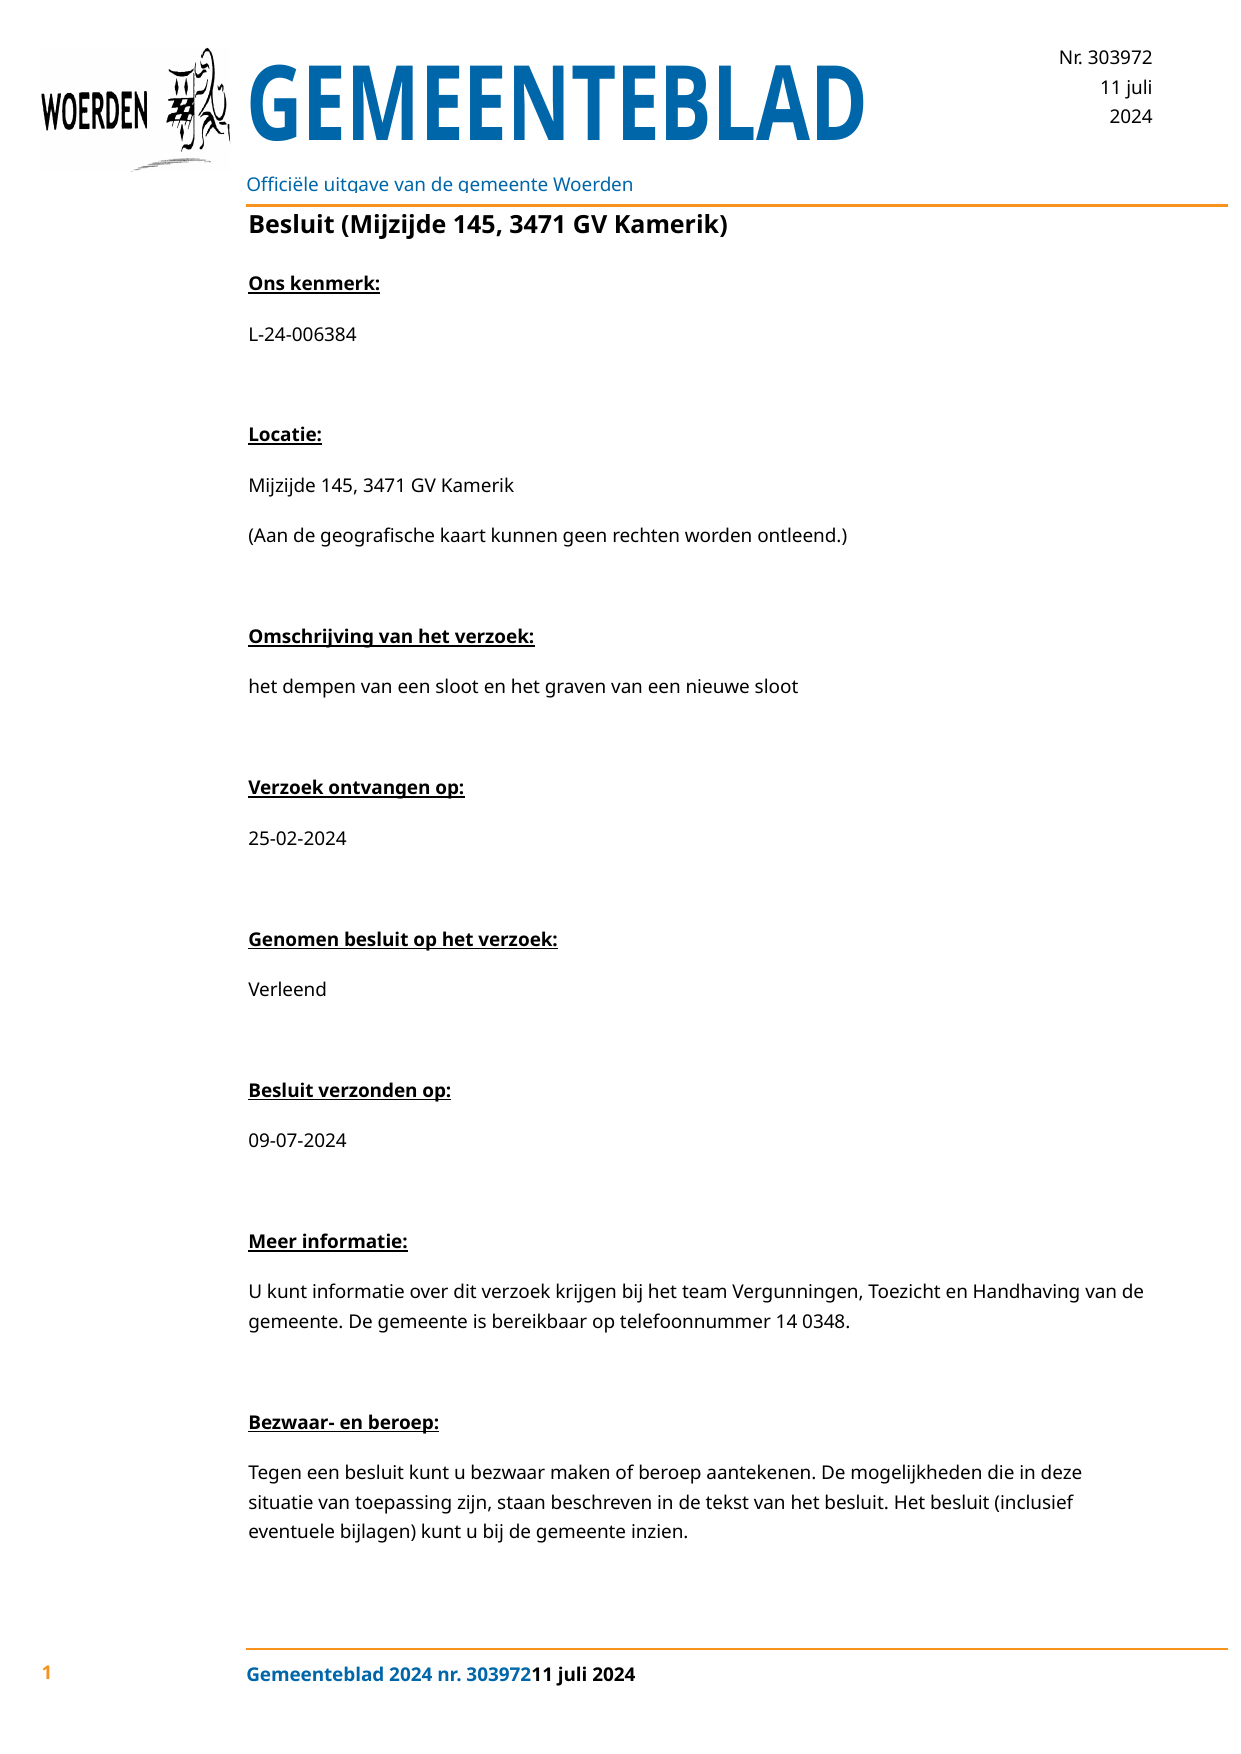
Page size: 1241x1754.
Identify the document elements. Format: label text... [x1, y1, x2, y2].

text Genomen besluit op het verzoek: [248, 926, 1152, 951]
text L-24-006384 [248, 321, 1152, 346]
text Besluit verzonden op: [248, 1077, 1152, 1103]
text het dempen van een sloot en het graven van een nieuwe sloot [248, 674, 1152, 699]
text U kunt informatie over dit verzoek krijgen bij het team Vergunningen, Toezicht en Handhaving van de gemeente. De gemeente is bereikbaar op telefoonnummer 14 0348. [248, 1279, 1152, 1334]
text Mijzijde 145, 3471 GV Kamerik [248, 472, 1152, 498]
text Ons kenmerk: [248, 270, 1152, 296]
text 09-07-2024 [248, 1127, 1152, 1153]
text Verzoek ontvangen op: [248, 774, 1152, 800]
text Besluit (Mijzijde 145, 3471 GV Kamerik) [248, 207, 1152, 241]
text Tegen een besluit kunt u bezwaar maken of beroep aantekenen. De mogelijkheden die in deze situatie van toepassing zijn, staan beschreven in de tekst van het besluit. Het besluit (inclusief eventuele bijlagen) kunt u bij de gemeente inzien. [248, 1459, 1152, 1544]
text Locatie: [248, 422, 1152, 447]
text Meer informatie: [248, 1228, 1152, 1254]
text (Aan de geografische kaart kunnen geen rechten worden ontleend.) [248, 522, 1152, 548]
text 25-02-2024 [248, 825, 1152, 851]
text Verleend [248, 976, 1152, 1002]
text Omschrijving van het verzoek: [248, 623, 1152, 649]
picture [41, 47, 231, 172]
text Bezwaar- en beroep: [248, 1409, 1152, 1435]
